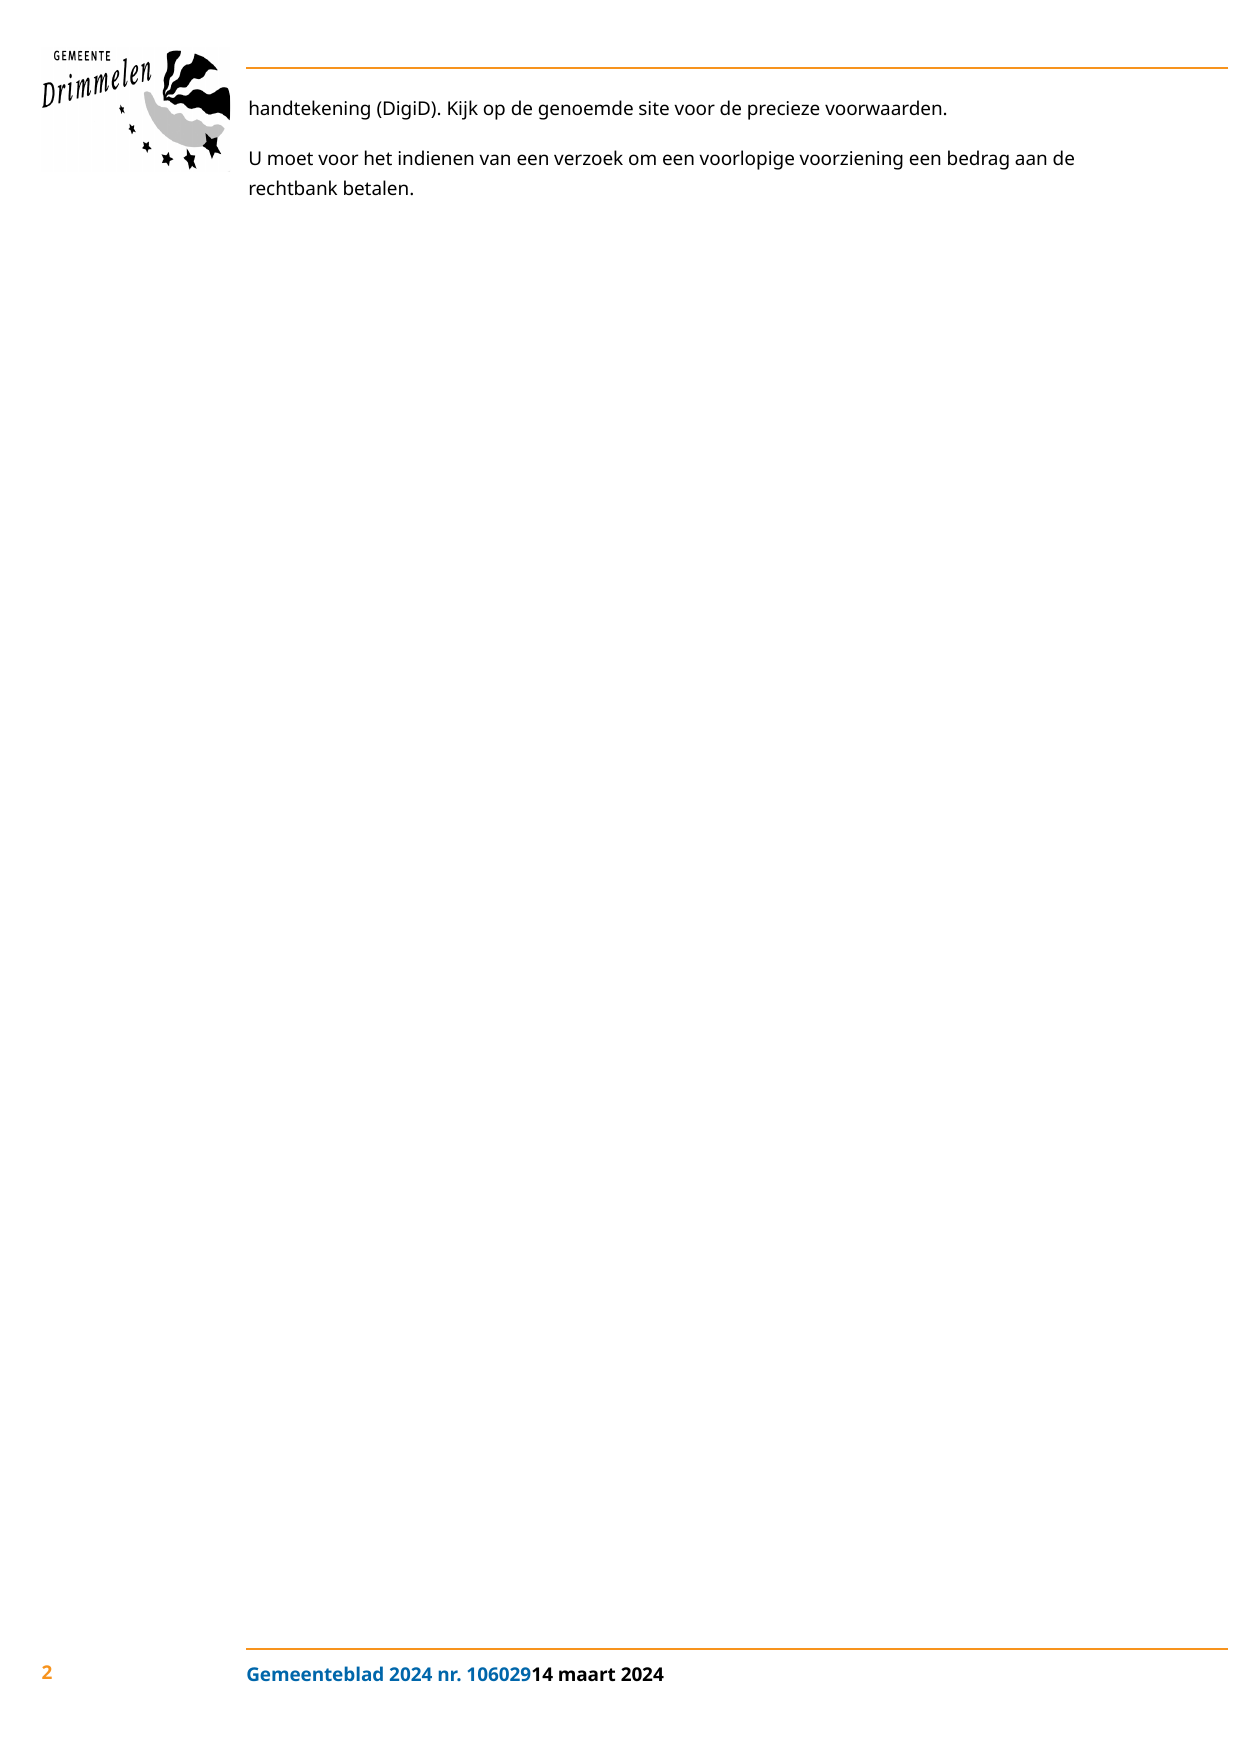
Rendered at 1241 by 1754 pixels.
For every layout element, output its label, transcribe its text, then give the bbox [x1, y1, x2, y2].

text U moet voor het indienen van een verzoek om een voorlopige voorziening een bedrag aan de rechtbank betalen. [248, 145, 1152, 201]
text handtekening (DigiD). Kijk op de genoemde site voor de precieze voorwaarden. [248, 95, 1152, 121]
picture [41, 47, 231, 172]
